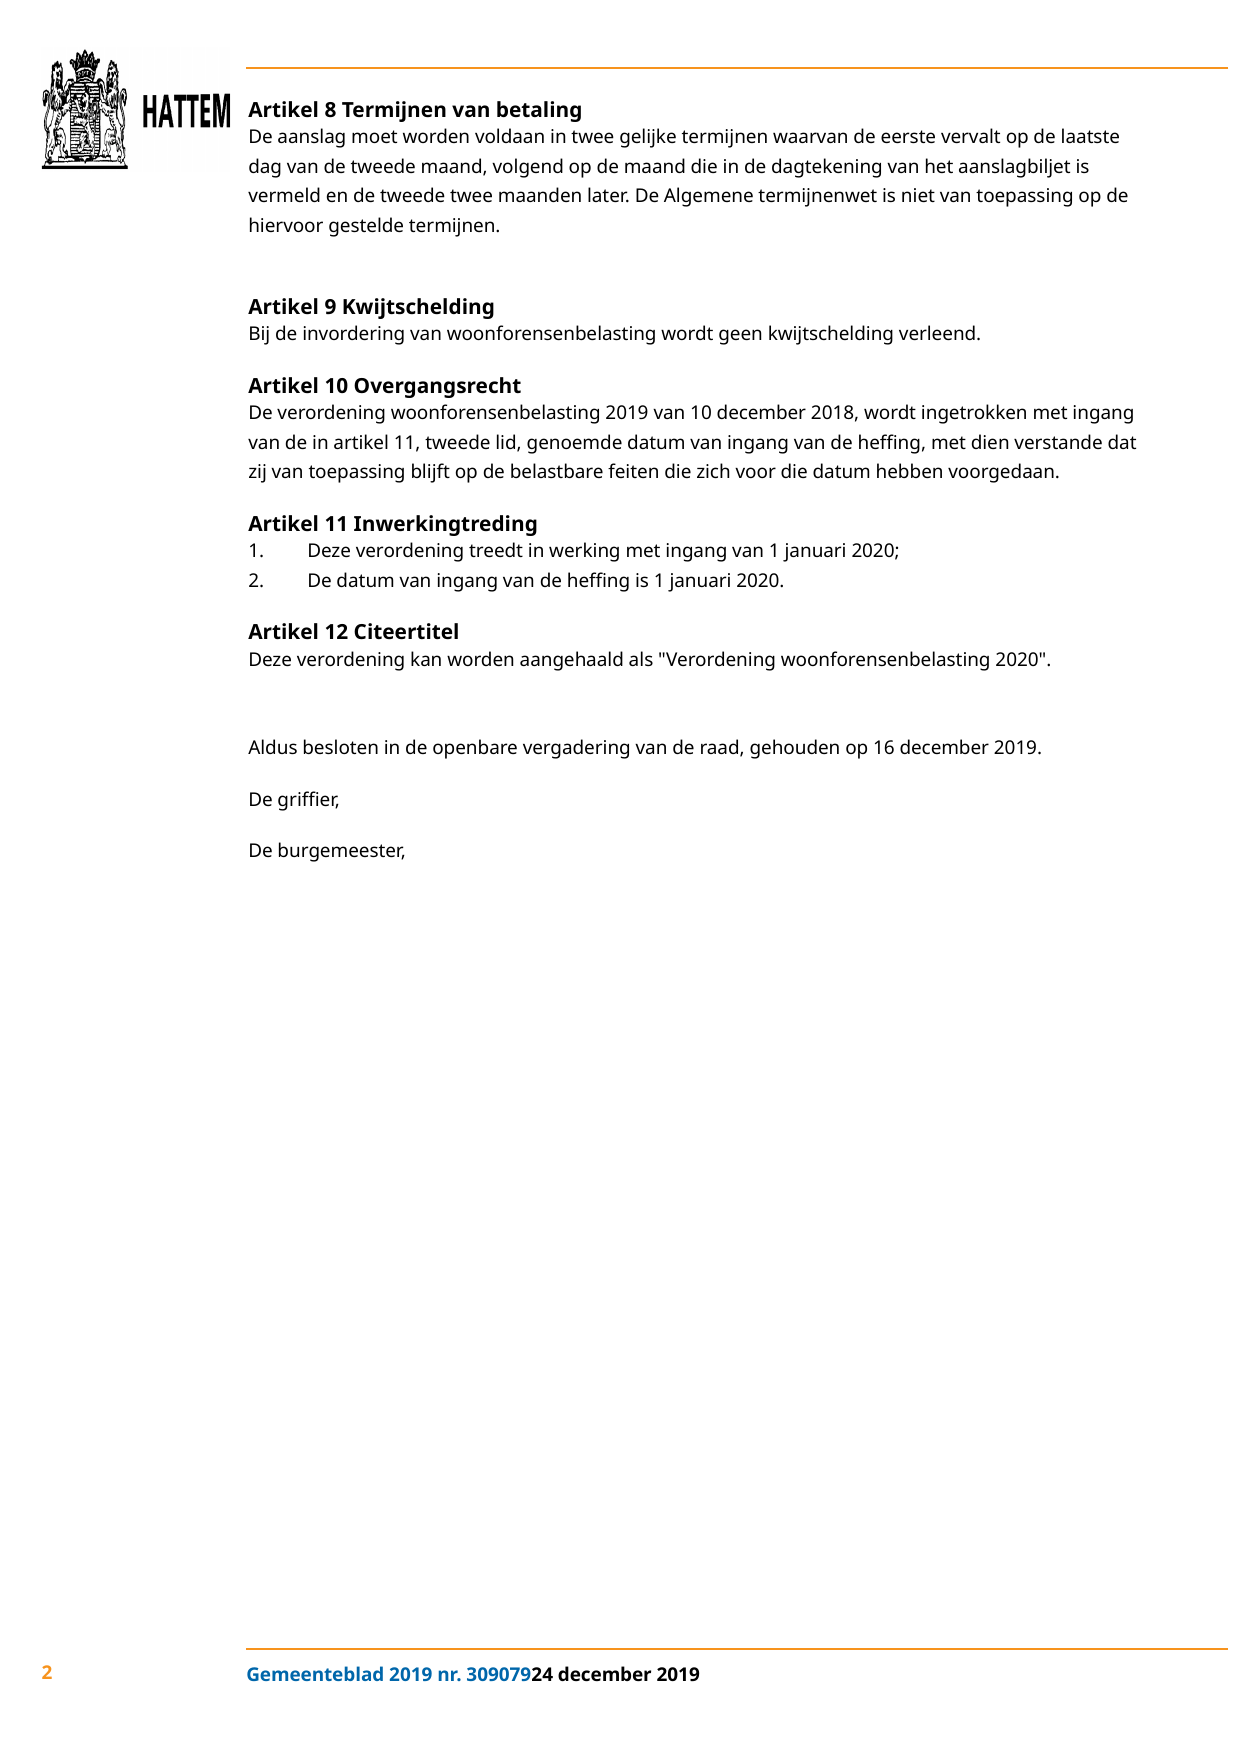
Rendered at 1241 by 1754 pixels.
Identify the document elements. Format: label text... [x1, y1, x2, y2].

text De griffier, [248, 786, 1152, 812]
list De datum van ingang van de heffing is 1 januari 2020. [248, 567, 1152, 593]
text Artikel 8 Termijnen van betaling [248, 95, 1152, 123]
text Artikel 12 Citeertitel [248, 617, 1152, 646]
text De burgemeester, [248, 837, 1152, 863]
text Artikel 11 Inwerkingtreding [248, 509, 1152, 537]
text Artikel 9 Kwijtschelding [248, 292, 1152, 320]
text Aldus besloten in de openbare vergadering van de raad, gehouden op 16 december 2019. [248, 734, 1152, 760]
text De verordening woonforensenbelasting 2019 van 10 december 2018, wordt ingetrokken met ingang van de in artikel 11, tweede lid, genoemde datum van ingang van de heffing, met dien verstande dat zij van toepassing blijft op de belastbare feiten die zich voor die datum hebben voorgedaan. [248, 399, 1152, 484]
picture [41, 47, 231, 172]
list Deze verordening treedt in werking met ingang van 1 januari 2020; [248, 537, 1152, 563]
text Bij de invordering van woonforensenbelasting wordt geen kwijtschelding verleend. [248, 320, 1152, 346]
text De aanslag moet worden voldaan in twee gelijke termijnen waarvan de eerste vervalt op de laatste dag van de tweede maand, volgend op de maand die in de dagtekening van het aanslagbiljet is vermeld en de tweede twee maanden later. De Algemene termijnenwet is niet van toepassing op de hiervoor gestelde termijnen. [248, 123, 1152, 238]
text Deze verordening kan worden aangehaald als "Verordening woonforensenbelasting 2020". [248, 646, 1152, 671]
text Artikel 10 Overgangsrecht [248, 371, 1152, 399]
